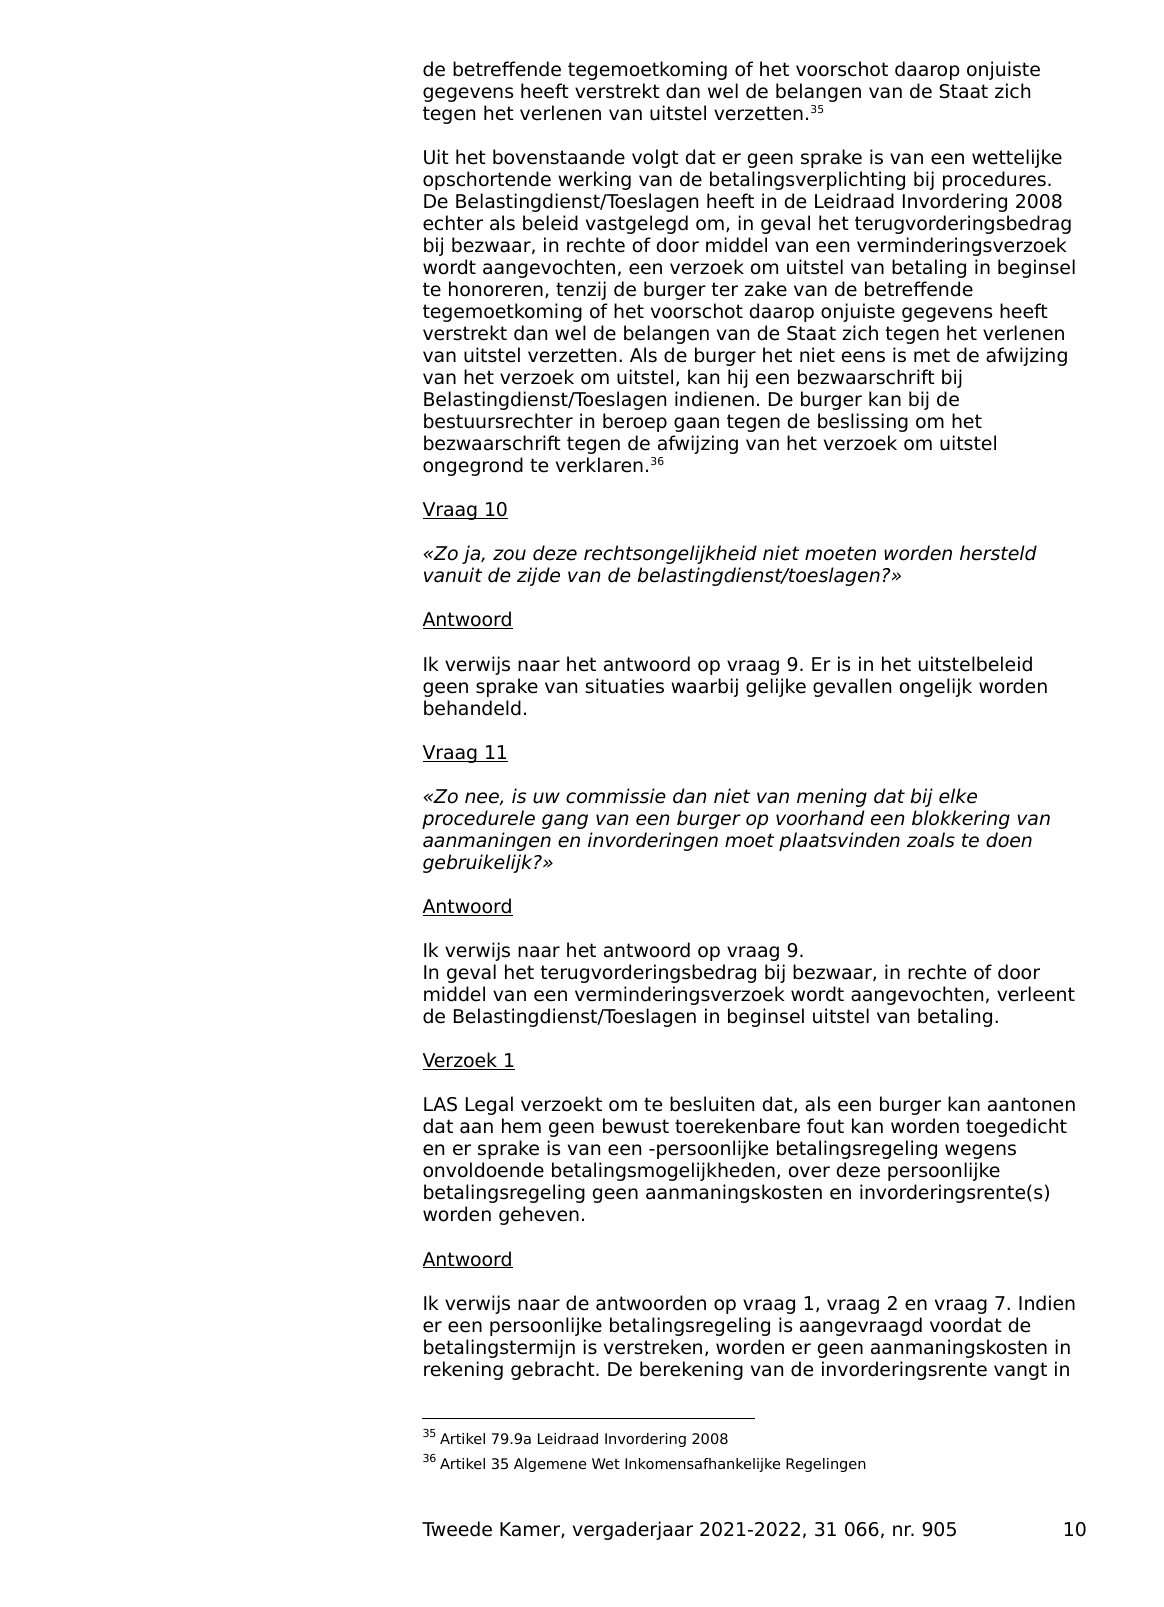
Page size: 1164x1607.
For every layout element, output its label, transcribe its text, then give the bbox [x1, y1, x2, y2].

subtitle Vraag 10 [422, 499, 1087, 521]
text In geval het terugvorderingsbedrag bij bezwaar, in rechte of door middel van een verminderingsverzoek wordt aangevochten, verleent de Belastingdienst/Toeslagen in beginsel uitstel van betaling. [422, 962, 1087, 1028]
subtitle Antwoord [422, 609, 1087, 631]
text «Zo ja, zou deze rechtsongelijkheid niet moeten worden hersteld vanuit de zijde van de belastingdienst/toeslagen?» [422, 543, 1087, 587]
text Uit het bovenstaande volgt dat er geen sprake is van een wettelijke opschortende werking van de betalingsverplichting bij procedures. [422, 147, 1087, 191]
text Ik verwijs naar het antwoord op vraag 9. [422, 940, 1087, 962]
text «Zo nee, is uw commissie dan niet van mening dat bij elke procedurele gang van een burger op voorhand een blokkering van aanmaningen en invorderingen moet plaatsvinden zoals te doen gebruikelijk?» [422, 786, 1087, 874]
subtitle Antwoord [422, 1248, 1087, 1270]
text De Belastingdienst/Toeslagen heeft in de Leidraad Invordering 2008 echter als beleid vastgelegd om, in geval het terugvorderingsbedrag bij bezwaar, in rechte of door middel van een verminderingsverzoek wordt aangevochten, een verzoek om uitstel van betaling in beginsel te honoreren, tenzij de burger ter zake van de betreffende tegemoetkoming of het voorschot daarop onjuiste gegevens heeft verstrekt dan wel de belangen van de Staat zich tegen het verlenen van uitstel verzetten. Als de burger het niet eens is met de afwijzing van het verzoek om uitstel, kan hij een bezwaarschrift bij Belastingdienst/Toeslagen indienen. De burger kan bij de bestuursrechter in beroep gaan tegen de beslissing om het bezwaarschrift tegen de afwijzing van het verzoek om uitstel ongegrond te verklaren. [422, 191, 1087, 477]
text LAS Legal verzoekt om te besluiten dat, als een burger kan aantonen dat aan hem geen bewust toerekenbare fout kan worden toegedicht en er sprake is van een -persoonlijke betalingsregeling wegens onvoldoende betalingsmogelijkheden, over deze persoonlijke betalingsregeling geen aanmaningskosten en invorderingsrente(s) worden geheven. [422, 1094, 1087, 1226]
subtitle Antwoord [422, 896, 1087, 918]
text Ik verwijs naar het antwoord op vraag 9. Er is in het uitstelbeleid geen sprake van situaties waarbij gelijke gevallen ongelijk worden behandeld. [422, 653, 1087, 719]
text Artikel 35 Algemene Wet Inkomensafhankelijke Regelingen [422, 1452, 1087, 1474]
text de betreffende tegemoetkoming of het voorschot daarop onjuiste gegevens heeft verstrekt dan wel de belangen van de Staat zich tegen het verlenen van uitstel verzetten. [422, 59, 1087, 125]
subtitle Verzoek 1 [422, 1050, 1087, 1072]
text Ik verwijs naar de antwoorden op vraag 1, vraag 2 en vraag 7. Indien er een persoonlijke betalingsregeling is aangevraagd voordat de betalingstermijn is verstreken, worden er geen aanmaningskosten in rekening gebracht. De berekening van de invorderingsrente vangt in [422, 1293, 1087, 1381]
text Artikel 79.9a Leidraad Invordering 2008 [422, 1427, 1087, 1449]
subtitle Vraag 11 [422, 742, 1087, 764]
